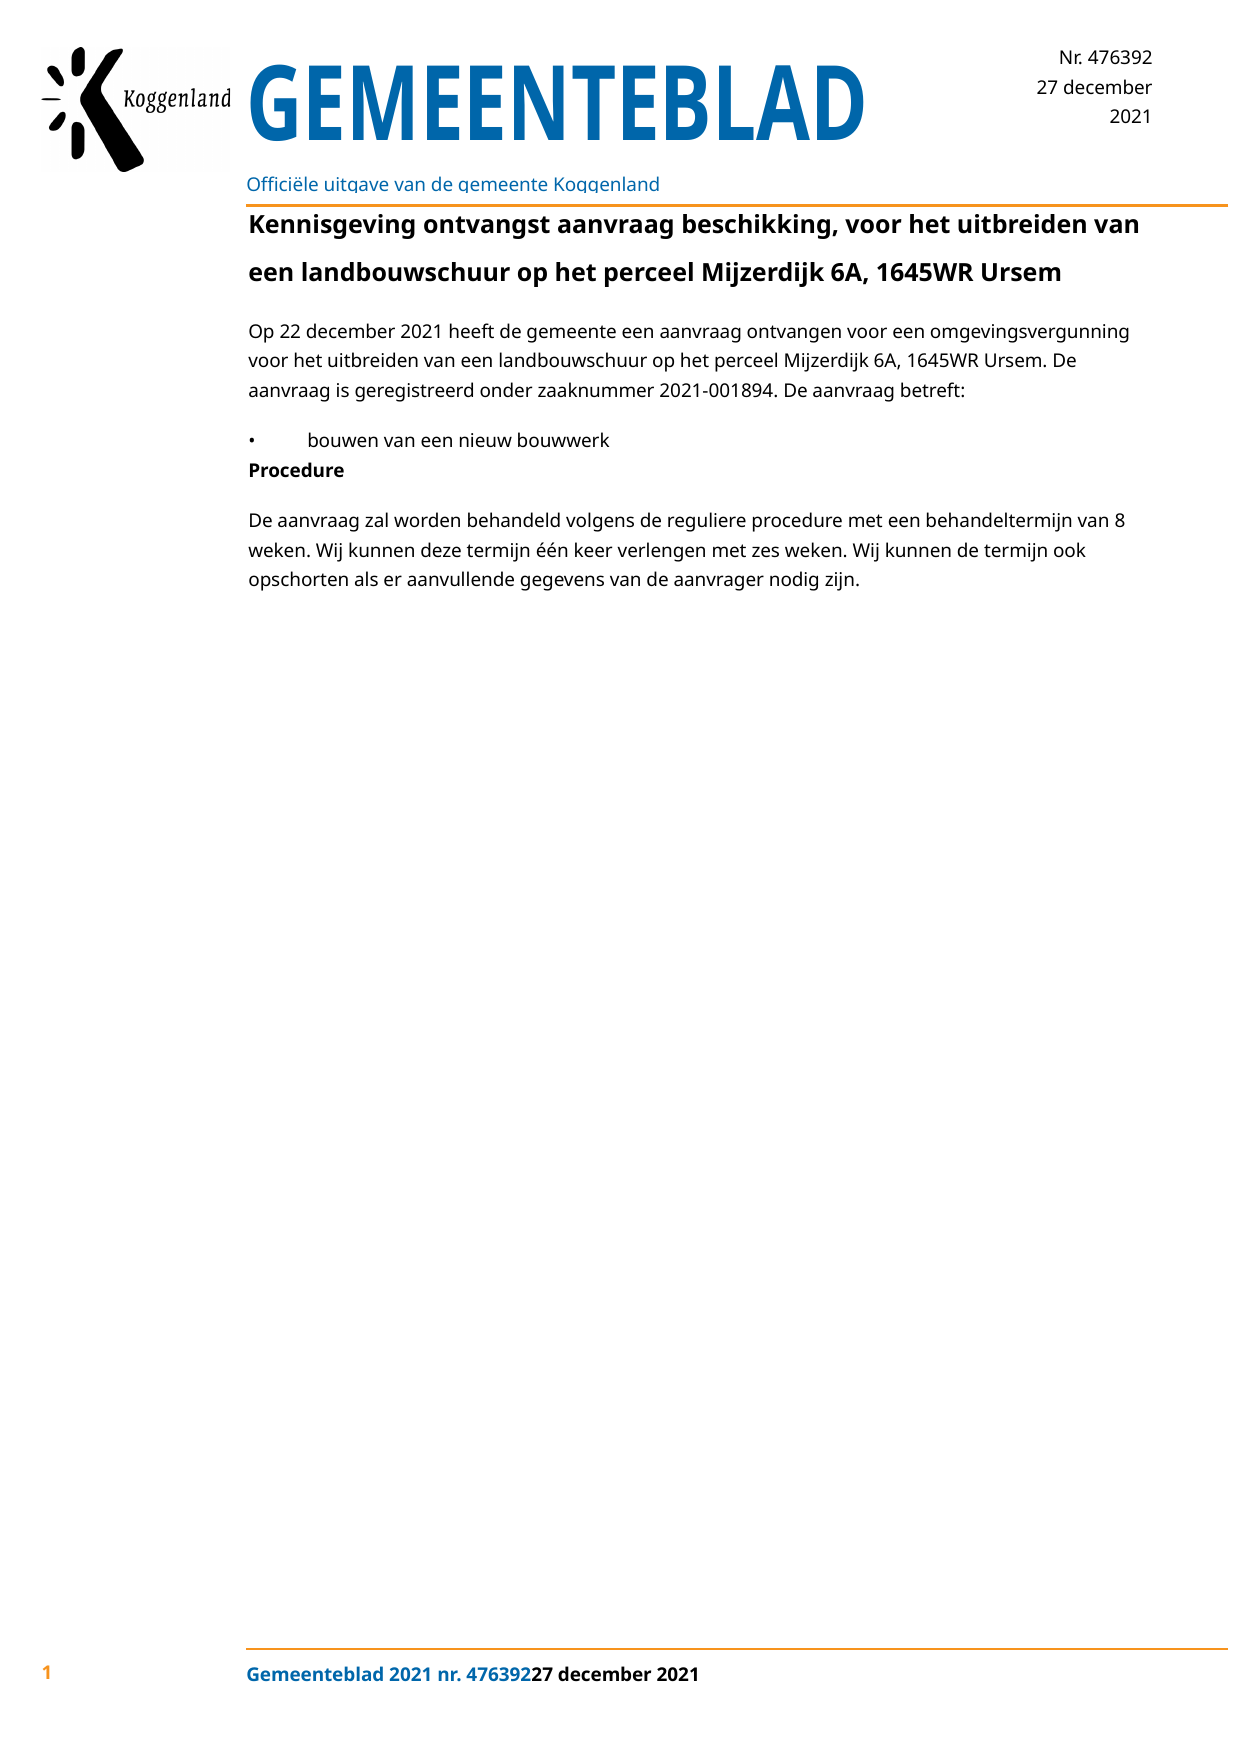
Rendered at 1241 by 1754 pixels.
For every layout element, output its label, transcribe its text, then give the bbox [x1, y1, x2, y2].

text De aanvraag zal worden behandeld volgens de reguliere procedure met een behandeltermijn van 8 weken. Wij kunnen deze termijn één keer verlengen met zes weken. Wij kunnen de termijn ook opschorten als er aanvullende gegevens van de aanvrager nodig zijn. [248, 507, 1152, 592]
text Procedure [248, 457, 1152, 483]
picture [41, 47, 231, 172]
list bouwen van een nieuw bouwwerk [248, 427, 1152, 453]
text Op 22 december 2021 heeft de gemeente een aanvraag ontvangen voor een omgevingsvergunning voor het uitbreiden van een landbouwschuur op het perceel Mijzerdijk 6A, 1645WR Ursem. De aanvraag is geregistreerd onder zaaknummer 2021-001894. De aanvraag betreft: [248, 318, 1152, 403]
text Kennisgeving ontvangst aanvraag beschikking, voor het uitbreiden van een landbouwschuur op het perceel Mijzerdijk 6A, 1645WR Ursem [248, 207, 1152, 288]
